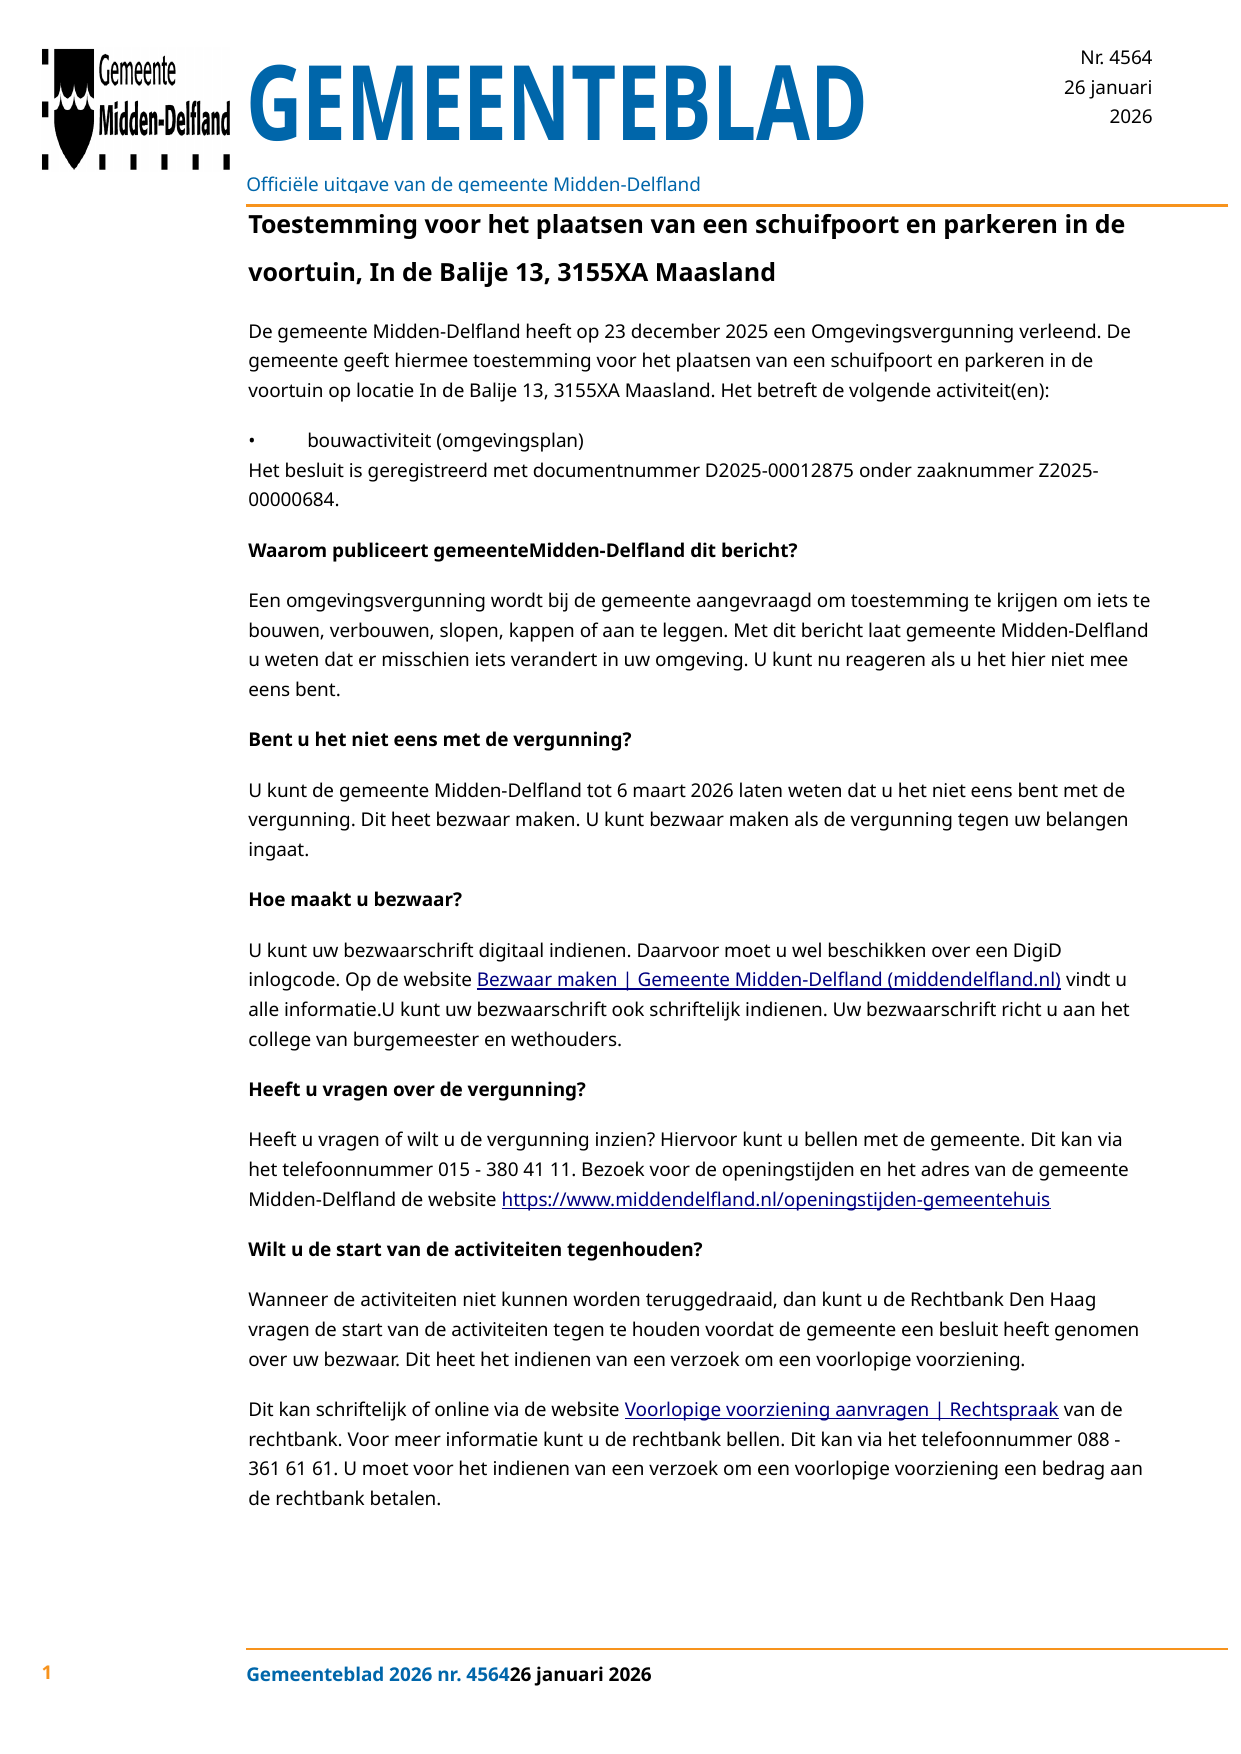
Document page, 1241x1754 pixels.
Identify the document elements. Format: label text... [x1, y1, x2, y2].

text U kunt uw bezwaarschrift digitaal indienen. Daarvoor moet u wel beschikken over een DigiD inlogcode. Op de website Bezwaar maken | Gemeente Midden-Delfland (middendelfland.nl) vindt u alle informatie.U kunt uw bezwaarschrift ook schriftelijk indienen. Uw bezwaarschrift richt u aan het college van burgemeester en wethouders. [248, 937, 1152, 1052]
text Wilt u de start van de activiteiten tegenhouden? [248, 1236, 1152, 1262]
text Dit kan schriftelijk of online via de website Voorlopige voorziening aanvragen | Rechtspraak van de rechtbank. Voor meer informatie kunt u de rechtbank bellen. Dit kan via het telefoonnummer 088 - 361 61 61. U moet voor het indienen van een verzoek om een voorlopige voorziening een bedrag aan de rechtbank betalen. [248, 1396, 1152, 1511]
text Wanneer de activiteiten niet kunnen worden teruggedraaid, dan kunt u de Rechtbank Den Haag vragen de start van de activiteiten tegen te houden voordat de gemeente een besluit heeft genomen over uw bezwaar. Dit heet het indienen van een verzoek om een voorlopige voorziening. [248, 1287, 1152, 1372]
text U kunt de gemeente Midden-Delfland tot 6 maart 2026 laten weten dat u het niet eens bent met de vergunning. Dit heet bezwaar maken. U kunt bezwaar maken als de vergunning tegen uw belangen ingaat. [248, 777, 1152, 862]
text Een omgevingsvergunning wordt bij de gemeente aangevraagd om toestemming te krijgen om iets te bouwen, verbouwen, slopen, kappen of aan te leggen. Met dit bericht laat gemeente Midden-Delfland u weten dat er misschien iets verandert in uw omgeving. U kunt nu reageren als u het hier niet mee eens bent. [248, 587, 1152, 702]
text Waarom publiceert gemeenteMidden-Delfland dit bericht? [248, 537, 1152, 563]
text Hoe maakt u bezwaar? [248, 887, 1152, 912]
text De gemeente Midden-Delfland heeft op 23 december 2025 een Omgevingsvergunning verleend. De gemeente geeft hiermee toestemming voor het plaatsen van een schuifpoort en parkeren in de voortuin op locatie In de Balije 13, 3155XA Maasland. Het betreft de volgende activiteit(en): [248, 318, 1152, 403]
text Bent u het niet eens met de vergunning? [248, 727, 1152, 752]
text Toestemming voor het plaatsen van een schuifpoort en parkeren in de voortuin, In de Balije 13, 3155XA Maasland [248, 207, 1152, 288]
text Heeft u vragen over de vergunning? [248, 1076, 1152, 1102]
text Het besluit is geregistreerd met documentnummer D2025-00012875 onder zaaknummer Z2025-00000684. [248, 457, 1152, 512]
text Heeft u vragen of wilt u de vergunning inzien? Hiervoor kunt u bellen met de gemeente. Dit kan via het telefoonnummer 015 - 380 41 11. Bezoek voor de openingstijden en het adres van de gemeente Midden-Delfland de website https://www.middendelfland.nl/openingstijden-gemeentehuis [248, 1127, 1152, 1212]
list bouwactiviteit (omgevingsplan) [248, 427, 1152, 453]
picture [41, 47, 231, 172]
